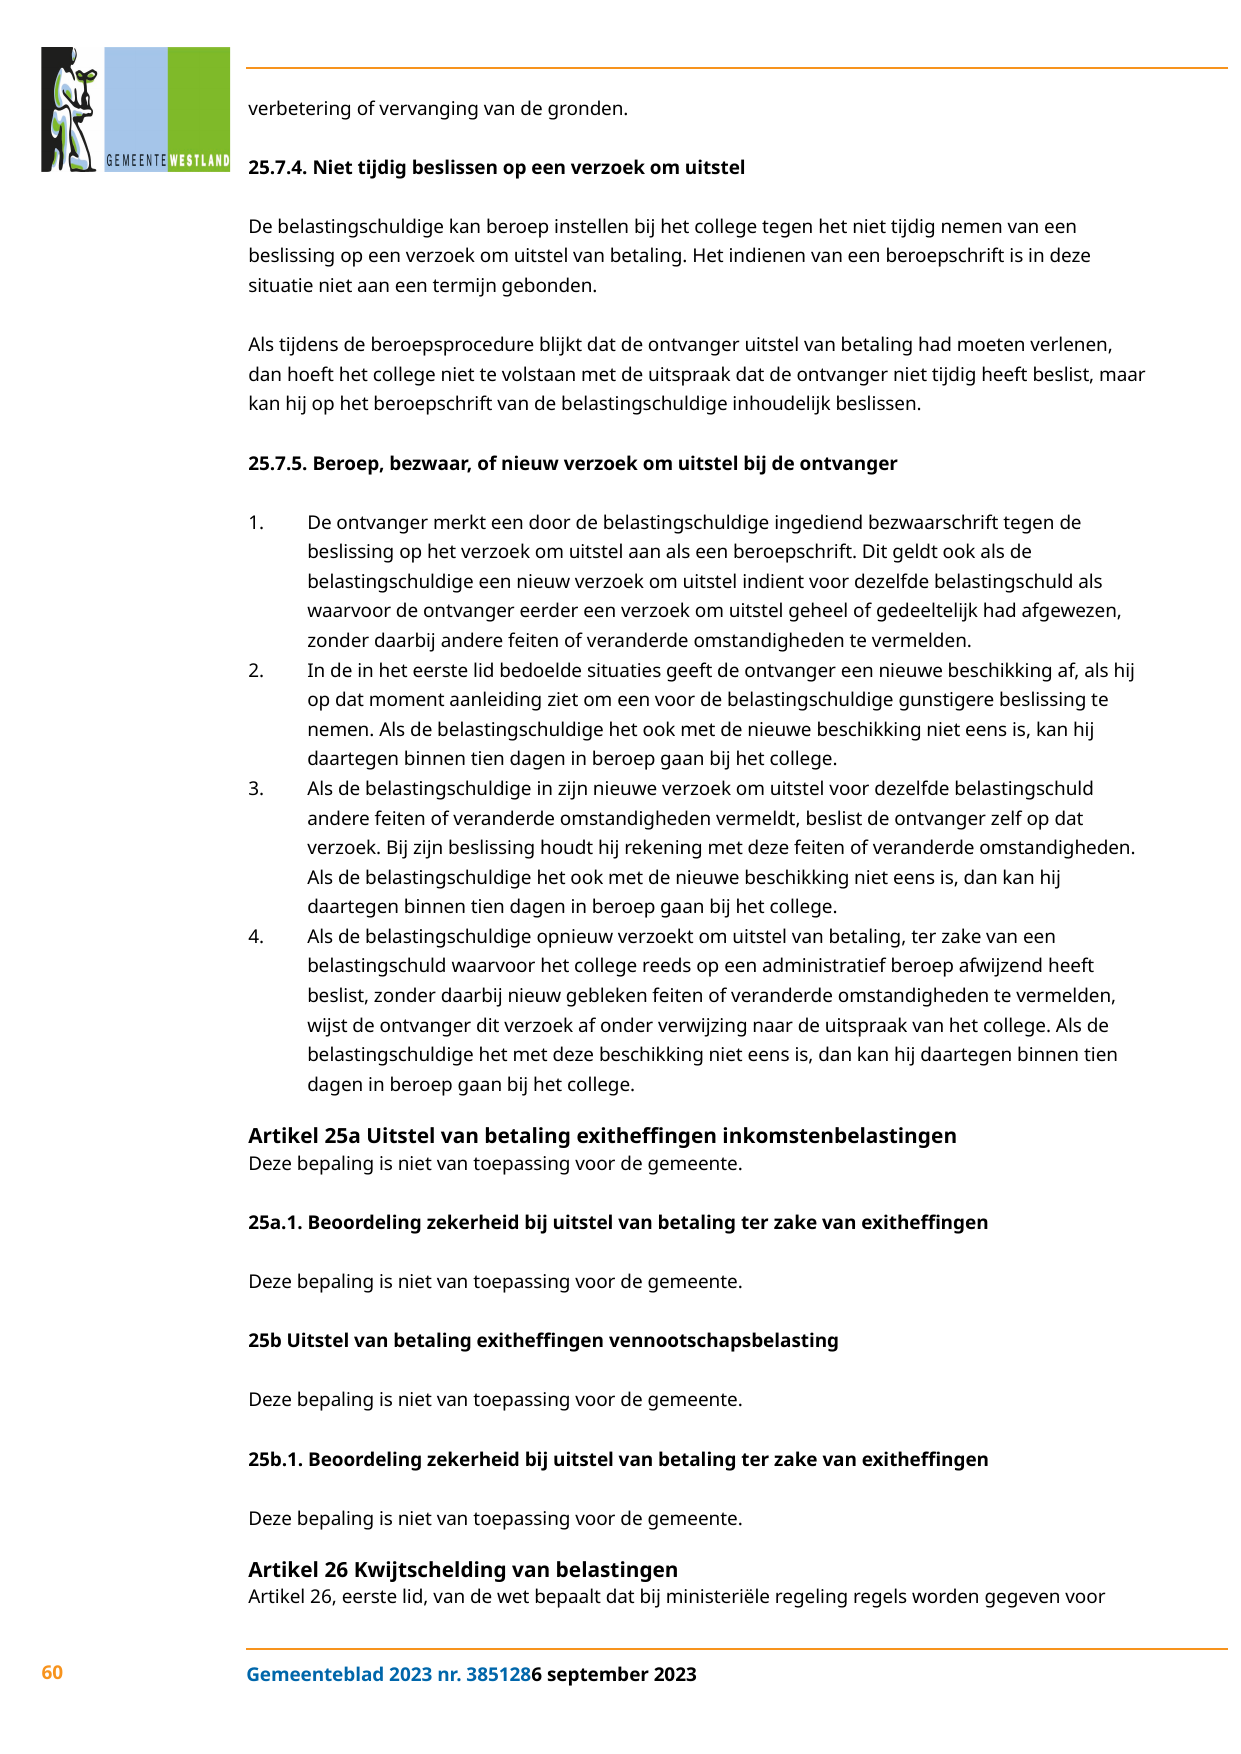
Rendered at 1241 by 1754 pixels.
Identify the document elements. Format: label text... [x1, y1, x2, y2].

text 25.7.5. Beroep, bezwaar, of nieuw verzoek om uitstel bij de ontvanger [248, 450, 1152, 476]
text Als tijdens de beroepsprocedure blijkt dat de ontvanger uitstel van betaling had moeten verlenen, dan hoeft het college niet te volstaan met de uitspraak dat de ontvanger niet tijdig heeft beslist, maar kan hij op het beroepschrift van de belastingschuldige inhoudelijk beslissen. [248, 331, 1152, 416]
text 25b Uitstel van betaling exitheffingen vennootschapsbelasting [248, 1327, 1152, 1353]
text Deze bepaling is niet van toepassing voor de gemeente. [248, 1387, 1152, 1412]
text 25a.1. Beoordeling zekerheid bij uitstel van betaling ter zake van exitheffingen [248, 1209, 1152, 1235]
text Artikel 26 Kwijtschelding van belastingen [248, 1555, 1152, 1584]
text verbetering of vervanging van de gronden. [248, 95, 1152, 121]
text Deze bepaling is niet van toepassing voor de gemeente. [248, 1268, 1152, 1294]
text Artikel 25a Uitstel van betaling exitheffingen inkomstenbelastingen [248, 1121, 1152, 1150]
list De ontvanger merkt een door de belastingschuldige ingediend bezwaarschrift tegen de beslissing op het verzoek om uitstel aan als een beroepschrift. Dit geldt ook als de belastingschuldige een nieuw verzoek om uitstel indient voor dezelfde belastingschuld als waarvoor de ontvanger eerder een verzoek om uitstel geheel of gedeeltelijk had afgewezen, zonder daarbij andere feiten of veranderde omstandigheden te vermelden. [248, 509, 1152, 653]
list Als de belastingschuldige opnieuw verzoekt om uitstel van betaling, ter zake van een belastingschuld waarvoor het college reeds op een administratief beroep afwijzend heeft beslist, zonder daarbij nieuw gebleken feiten of veranderde omstandigheden te vermelden, wijst de ontvanger dit verzoek af onder verwijzing naar de uitspraak van het college. Als de belastingschuldige het met deze beschikking niet eens is, dan kan hij daartegen binnen tien dagen in beroep gaan bij het college. [248, 923, 1152, 1097]
text Deze bepaling is niet van toepassing voor de gemeente. [248, 1505, 1152, 1531]
text Artikel 26, eerste lid, van de wet bepaalt dat bij ministeriële regeling regels worden gegeven voor [248, 1584, 1152, 1609]
text De belastingschuldige kan beroep instellen bij het college tegen het niet tijdig nemen van een beslissing op een verzoek om uitstel van betaling. Het indienen van een beroepschrift is in deze situatie niet aan een termijn gebonden. [248, 213, 1152, 298]
picture [41, 47, 231, 172]
text 25.7.4. Niet tijdig beslissen op een verzoek om uitstel [248, 154, 1152, 180]
text Deze bepaling is niet van toepassing voor de gemeente. [248, 1150, 1152, 1176]
text 25b.1. Beoordeling zekerheid bij uitstel van betaling ter zake van exitheffingen [248, 1446, 1152, 1471]
list In de in het eerste lid bedoelde situaties geeft de ontvanger een nieuwe beschikking af, als hij op dat moment aanleiding ziet om een voor de belastingschuldige gunstigere beslissing te nemen. Als de belastingschuldige het ook met de nieuwe beschikking niet eens is, kan hij daartegen binnen tien dagen in beroep gaan bij het college. [248, 657, 1152, 771]
list Als de belastingschuldige in zijn nieuwe verzoek om uitstel voor dezelfde belastingschuld andere feiten of veranderde omstandigheden vermeldt, beslist de ontvanger zelf op dat verzoek. Bij zijn beslissing houdt hij rekening met deze feiten of veranderde omstandigheden. Als de belastingschuldige het ook met de nieuwe beschikking niet eens is, dan kan hij daartegen binnen tien dagen in beroep gaan bij het college. [248, 775, 1152, 919]
